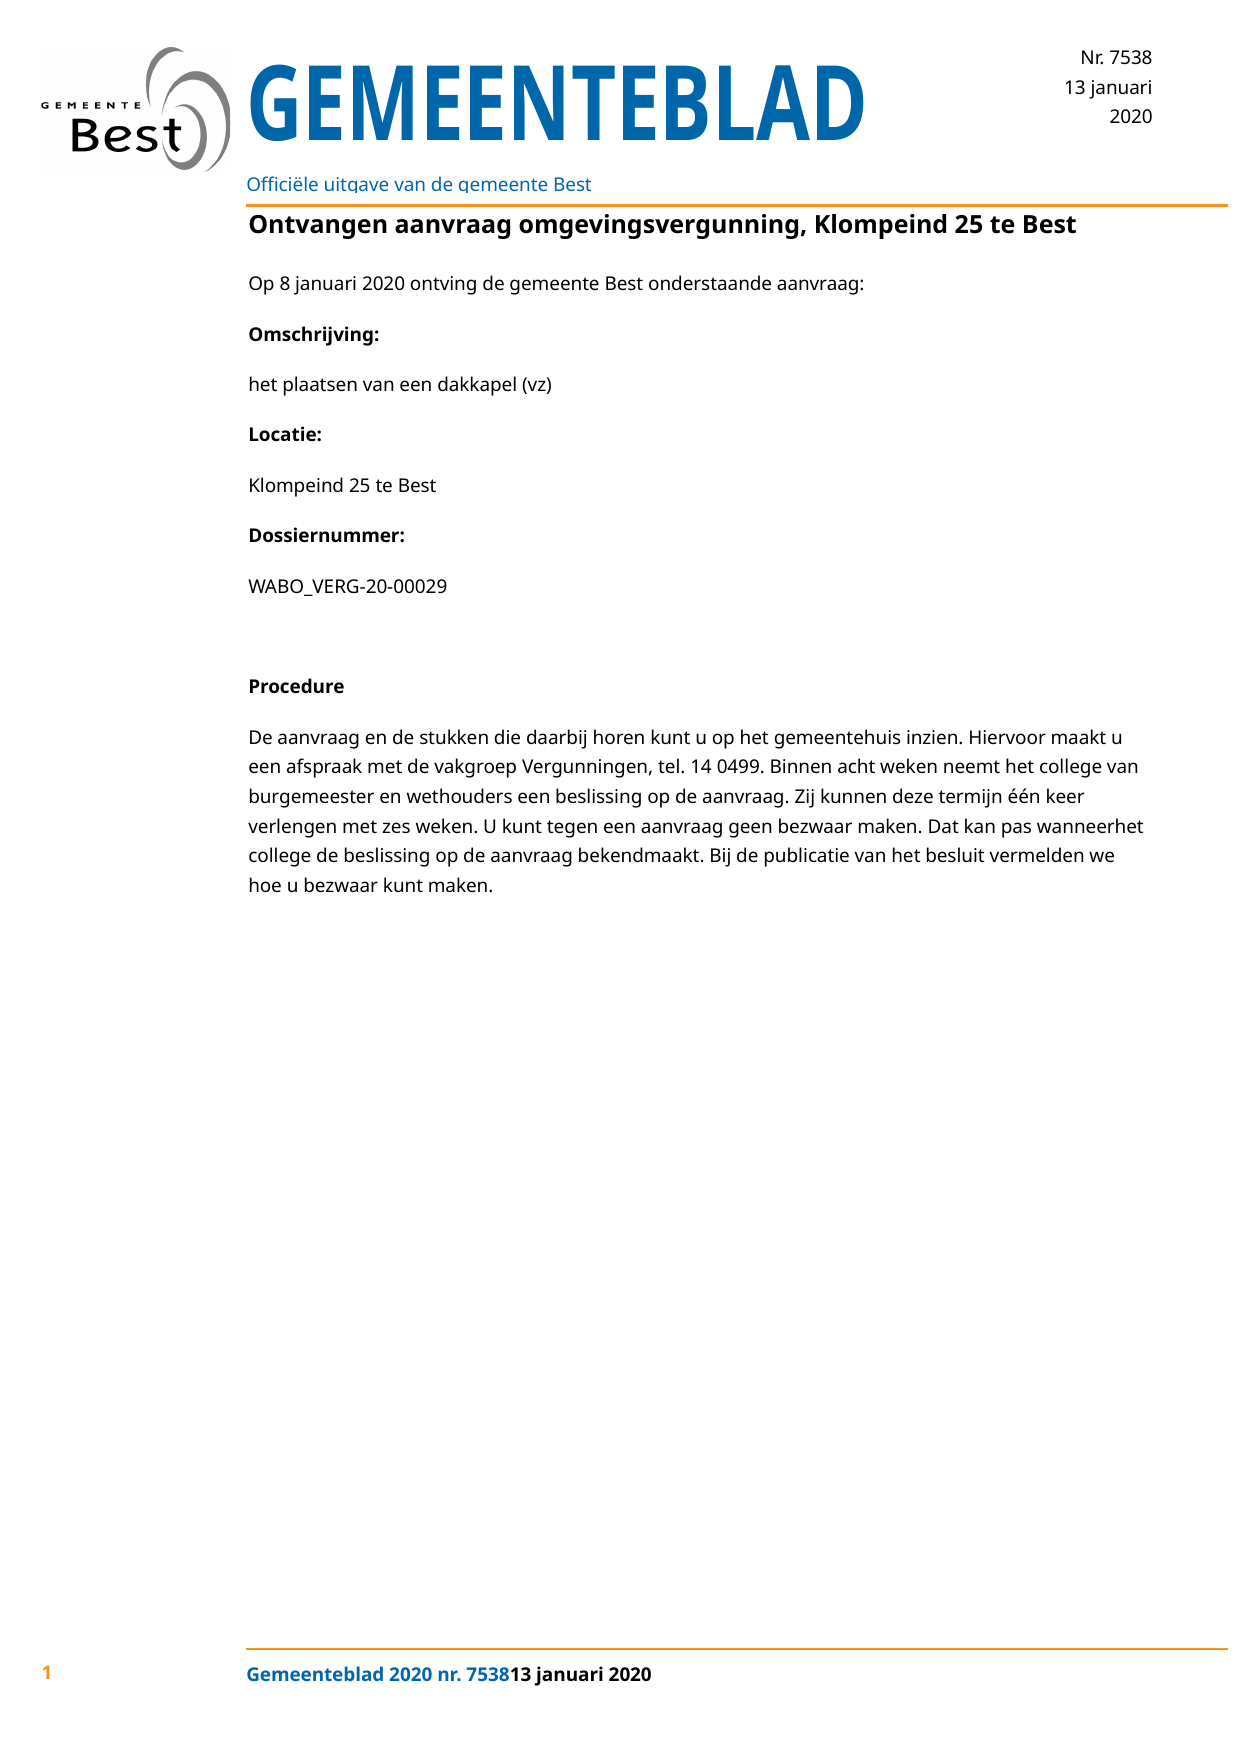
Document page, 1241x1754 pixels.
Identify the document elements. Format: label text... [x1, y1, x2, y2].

text het plaatsen van een dakkapel (vz) [248, 371, 1152, 397]
text Omschrijving: [248, 321, 1152, 346]
text Op 8 januari 2020 ontving de gemeente Best onderstaande aanvraag: [248, 270, 1152, 296]
text Ontvangen aanvraag omgevingsvergunning, Klompeind 25 te Best [248, 207, 1152, 241]
text De aanvraag en de stukken die daarbij horen kunt u op het gemeentehuis inzien. Hiervoor maakt u een afspraak met de vakgroep Vergunningen, tel. 14 0499. Binnen acht weken neemt het college van burgemeester en wethouders een beslissing op de aanvraag. Zij kunnen deze termijn één keer verlengen met zes weken. U kunt tegen een aanvraag geen bezwaar maken. Dat kan pas wanneerhet college de beslissing op de aanvraag bekendmaakt. Bij de publicatie van het besluit vermelden we hoe u bezwaar kunt maken. [248, 724, 1152, 898]
text Klompeind 25 te Best [248, 472, 1152, 498]
text Locatie: [248, 422, 1152, 447]
text WABO_VERG-20-00029 [248, 573, 1152, 598]
picture [41, 47, 231, 172]
text Dossiernummer: [248, 522, 1152, 548]
text Procedure [248, 674, 1152, 699]
